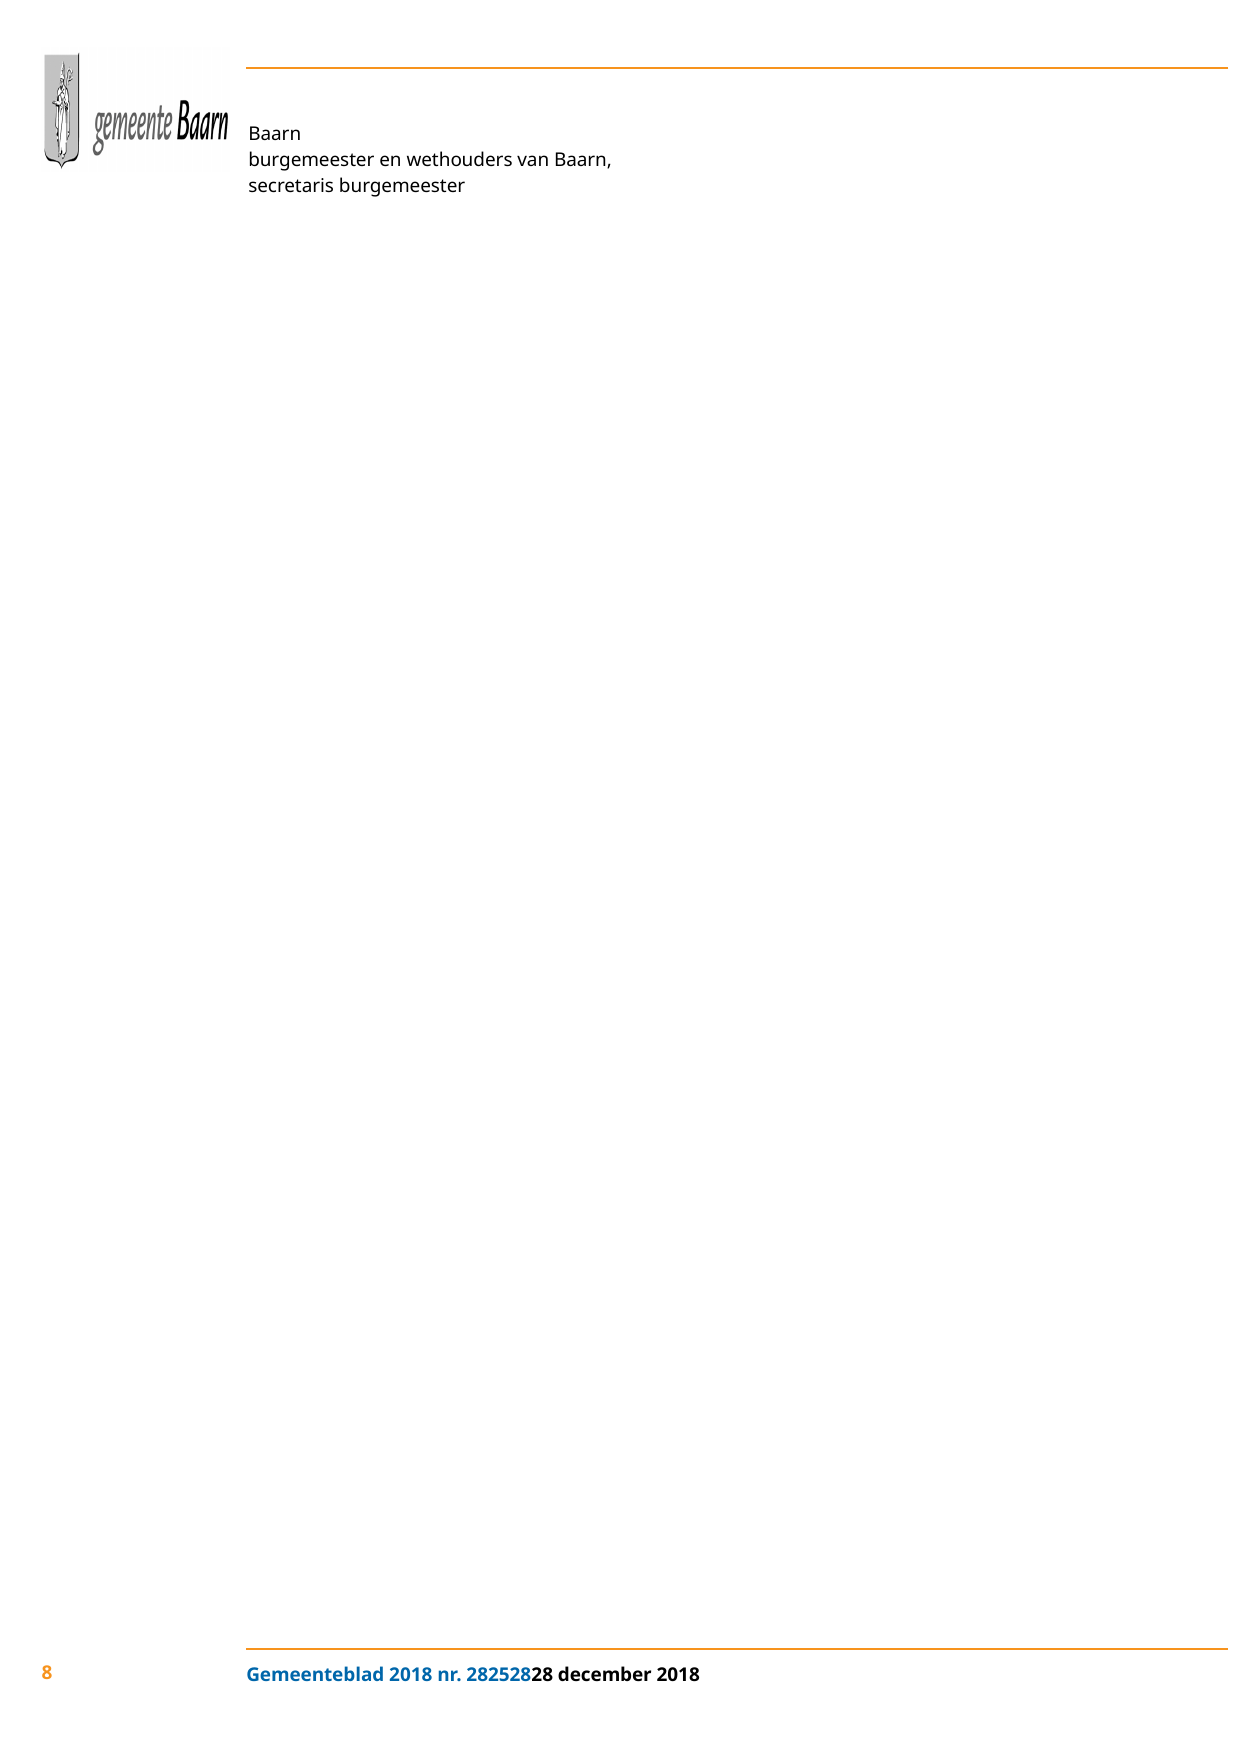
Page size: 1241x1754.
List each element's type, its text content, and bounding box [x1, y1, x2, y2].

text secretaris burgemeester [248, 172, 1152, 198]
picture [41, 47, 231, 172]
text burgemeester en wethouders van Baarn, [248, 146, 1152, 172]
text Baarn [248, 121, 1152, 146]
